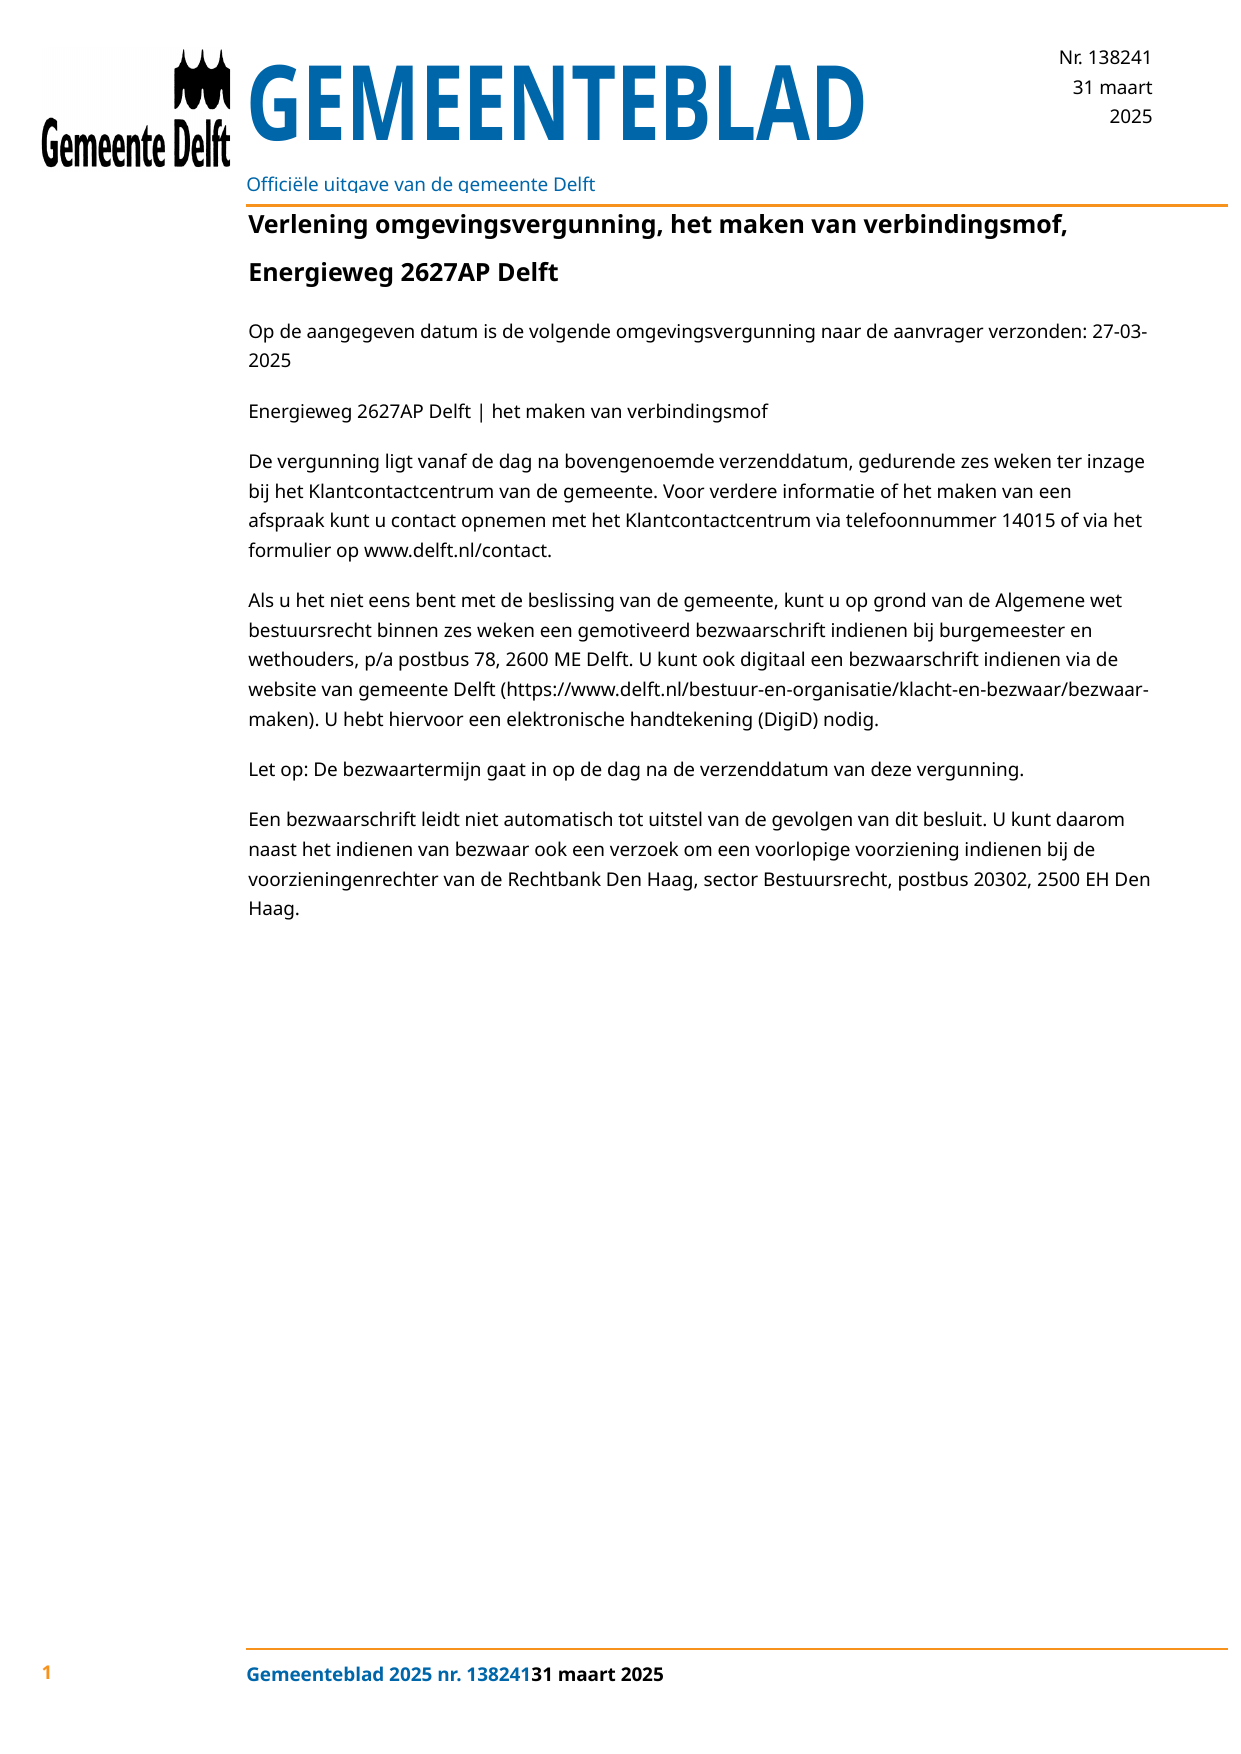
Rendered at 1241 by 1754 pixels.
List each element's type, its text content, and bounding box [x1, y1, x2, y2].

text Een bezwaarschrift leidt niet automatisch tot uitstel van de gevolgen van dit besluit. U kunt daarom naast het indienen van bezwaar ook een verzoek om een voorlopige voorziening indienen bij de voorzieningenrechter van de Rechtbank Den Haag, sector Bestuursrecht, postbus 20302, 2500 EH Den Haag. [248, 807, 1152, 921]
picture [41, 47, 231, 172]
text Op de aangegeven datum is de volgende omgevingsvergunning naar de aanvrager verzonden: 27-03-2025 [248, 318, 1152, 373]
text Verlening omgevingsvergunning, het maken van verbindingsmof, Energieweg 2627AP Delft [248, 207, 1152, 288]
text De vergunning ligt vanaf de dag na bovengenoemde verzenddatum, gedurende zes weken ter inzage bij het Klantcontactcentrum van de gemeente. Voor verdere informatie of het maken van een afspraak kunt u contact opnemen met het Klantcontactcentrum via telefoonnummer 14015 of via het formulier op www.delft.nl/contact. [248, 448, 1152, 563]
text Let op: De bezwaartermijn gaat in op de dag na de verzenddatum van deze vergunning. [248, 756, 1152, 782]
text Als u het niet eens bent met de beslissing van de gemeente, kunt u op grond van de Algemene wet bestuursrecht binnen zes weken een gemotiveerd bezwaarschrift indienen bij burgemeester en wethouders, p/a postbus 78, 2600 ME Delft. U kunt ook digitaal een bezwaarschrift indienen via de website van gemeente Delft (https://www.delft.nl/bestuur-en-organisatie/klacht-en-bezwaar/bezwaar-maken). U hebt hiervoor een elektronische handtekening (DigiD) nodig. [248, 587, 1152, 732]
text Energieweg 2627AP Delft | het maken van verbindingsmof [248, 398, 1152, 424]
